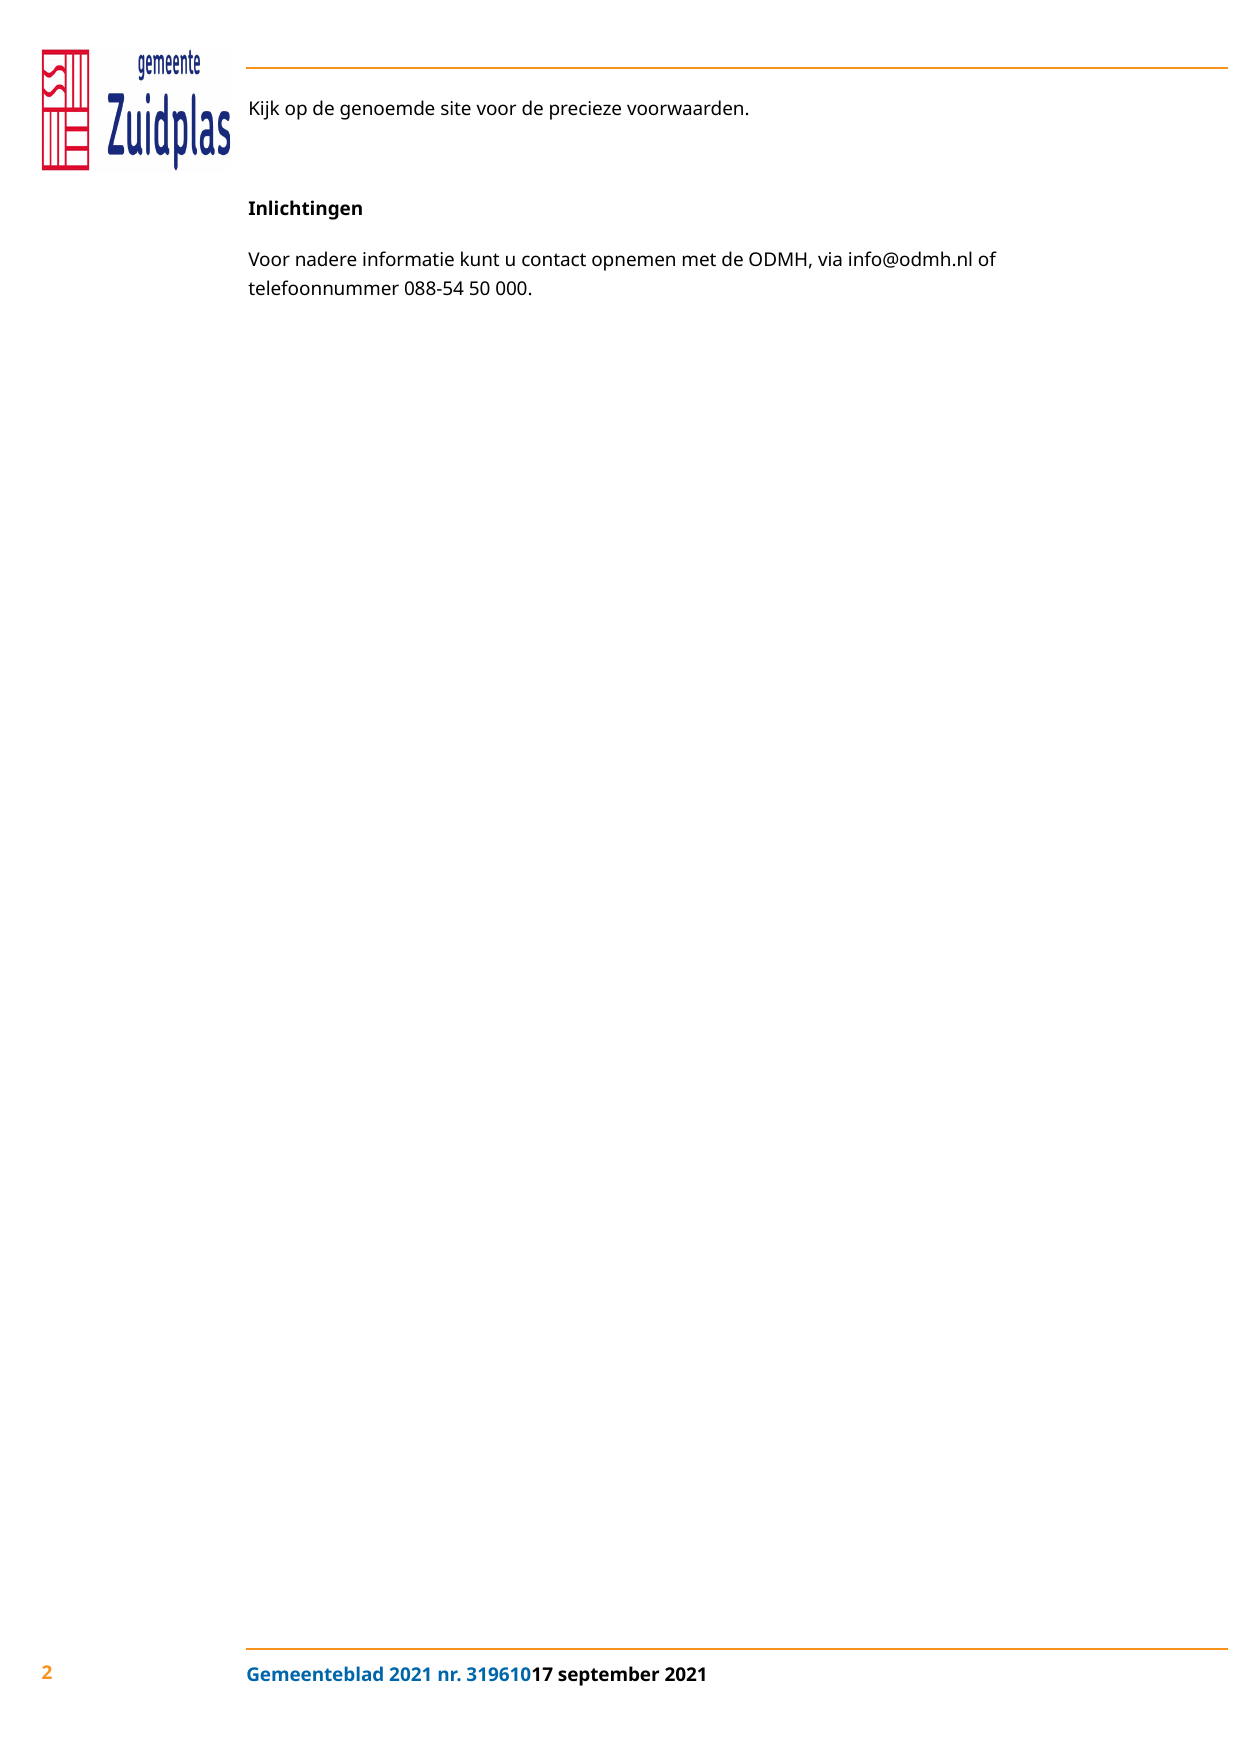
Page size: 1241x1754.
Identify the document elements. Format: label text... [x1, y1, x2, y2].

text Inlichtingen [248, 196, 1152, 221]
picture [41, 47, 231, 172]
text Voor nadere informatie kunt u contact opnemen met de ODMH, via info@odmh.nl of telefoonnummer 088-54 50 000. [248, 246, 1152, 301]
text Kijk op de genoemde site voor de precieze voorwaarden. [248, 95, 1152, 121]
